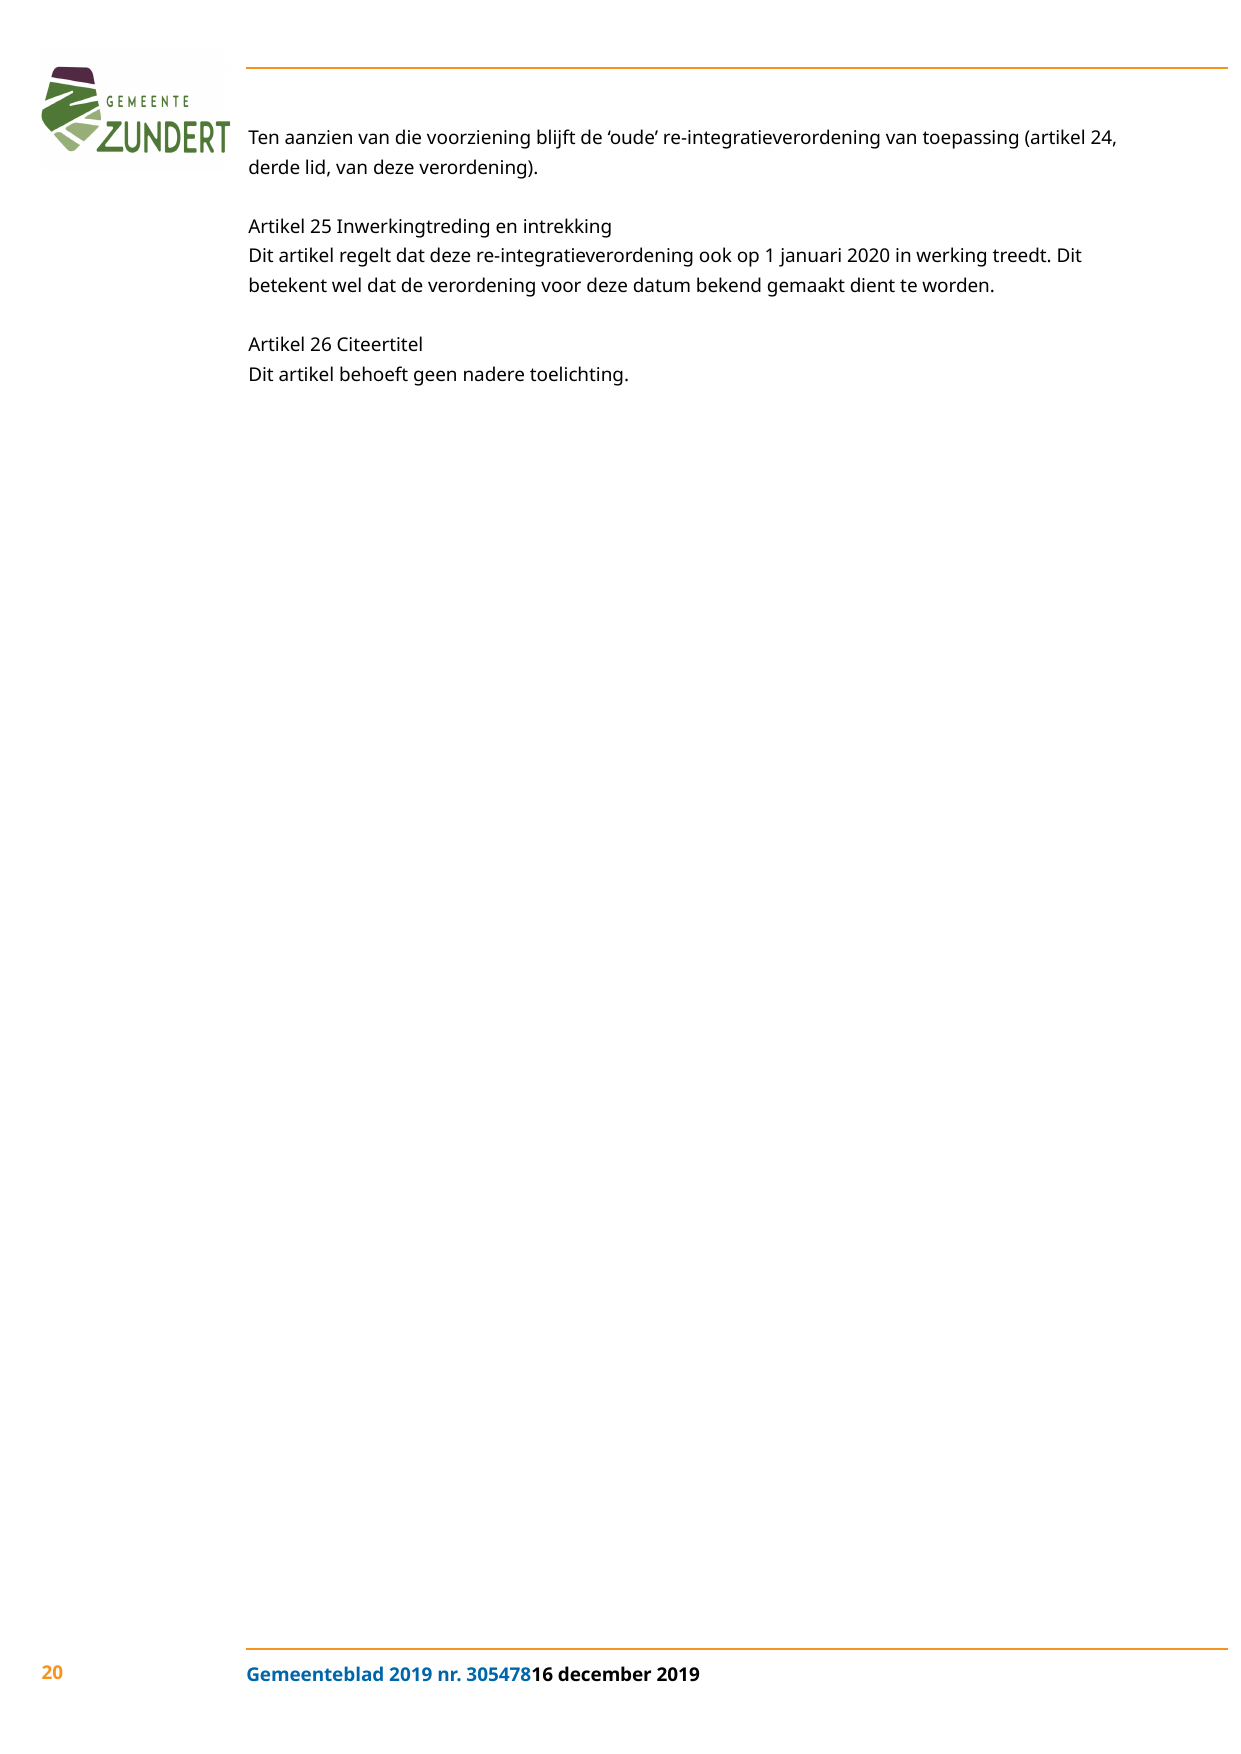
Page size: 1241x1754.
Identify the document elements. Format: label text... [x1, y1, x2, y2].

text Artikel 25 Inwerkingtreding en intrekking [248, 213, 1152, 239]
picture [41, 47, 231, 172]
text Dit artikel regelt dat deze re-integratieverordening ook op 1 januari 2020 in werking treedt. Dit betekent wel dat de verordening voor deze datum bekend gemaakt dient te worden. [248, 243, 1152, 298]
text Ten aanzien van die voorziening blijft de ‘oude’ re-integratieverordening van toepassing (artikel 24, derde lid, van deze verordening). [248, 124, 1152, 180]
text Dit artikel behoeft geen nadere toelichting. [248, 361, 1152, 387]
text Artikel 26 Citeertitel [248, 331, 1152, 357]
